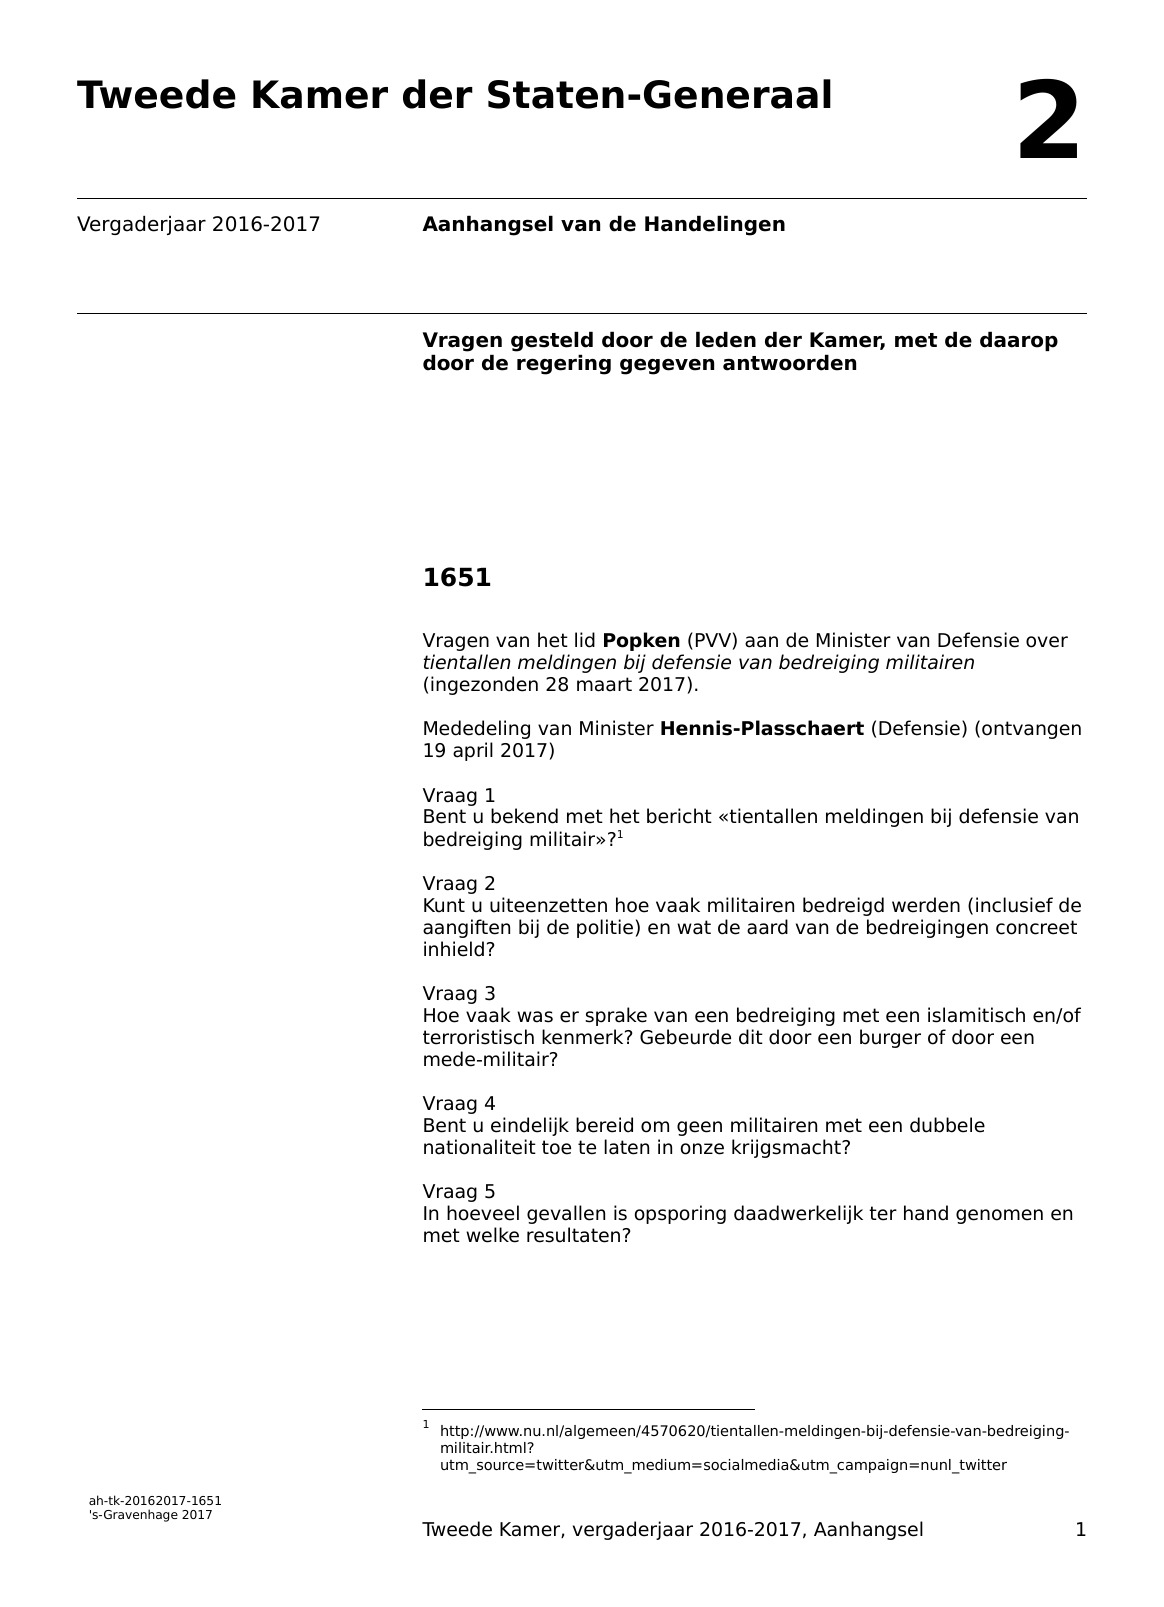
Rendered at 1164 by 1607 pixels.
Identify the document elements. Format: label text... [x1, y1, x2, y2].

text ah-tk-20162017-1651 [88, 1494, 323, 1508]
text Vraag 5 [422, 1181, 1087, 1203]
text Kunt u uiteenzetten hoe vaak militairen bedreigd werden (inclusief de aangiften bij de politie) en wat de aard van de bedreigingen concreet inhield? [422, 894, 1087, 961]
text Bent u eindelijk bereid om geen militairen met een dubbele nationaliteit toe te laten in onze krijgsmacht? [422, 1115, 1087, 1159]
text Vraag 1 [422, 784, 1087, 806]
table_cell Vragen gesteld door de leden der Kamer, met de daarop door de regering gegeven antwoorden [422, 314, 1087, 375]
table_header 2 [886, 59, 1087, 198]
table_cell Vergaderjaar 2016-2017 [77, 199, 422, 313]
text 1651 [422, 563, 1087, 592]
text Vraag 2 [422, 873, 1087, 894]
table_cell [77, 314, 422, 375]
table_header Tweede Kamer der Staten-Generaal [77, 59, 886, 198]
text In hoeveel gevallen is opsporing daadwerkelijk ter hand genomen en met welke resultaten? [422, 1203, 1087, 1247]
text http://www.nu.nl/algemeen/4570620/tientallen-meldingen-bij-defensie-van-bedreiging-militair.html?utm_source=twitter&utm_medium=socialmedia&utm_campaign=nunl_twitter [422, 1418, 1087, 1474]
text Bent u bekend met het bericht «tientallen meldingen bij defensie van bedreiging militair»? [422, 806, 1087, 850]
text 's-Gravenhage 2017 [88, 1508, 323, 1522]
text Vraag 4 [422, 1093, 1087, 1115]
text Vragen van het lid Popken (PVV) aan de Minister van Defensie over tientallen meldingen bij defensie van bedreiging militairen (ingezonden 28 maart 2017). [422, 630, 1087, 696]
text Vraag 3 [422, 983, 1087, 1005]
text Mededeling van Minister Hennis-Plasschaert (Defensie) (ontvangen 19 april 2017) [422, 718, 1087, 762]
table_cell Aanhangsel van de Handelingen [422, 199, 1087, 313]
text Hoe vaak was er sprake van een bedreiging met een islamitisch en/of terroristisch kenmerk? Gebeurde dit door een burger of door een mede-militair? [422, 1005, 1087, 1071]
